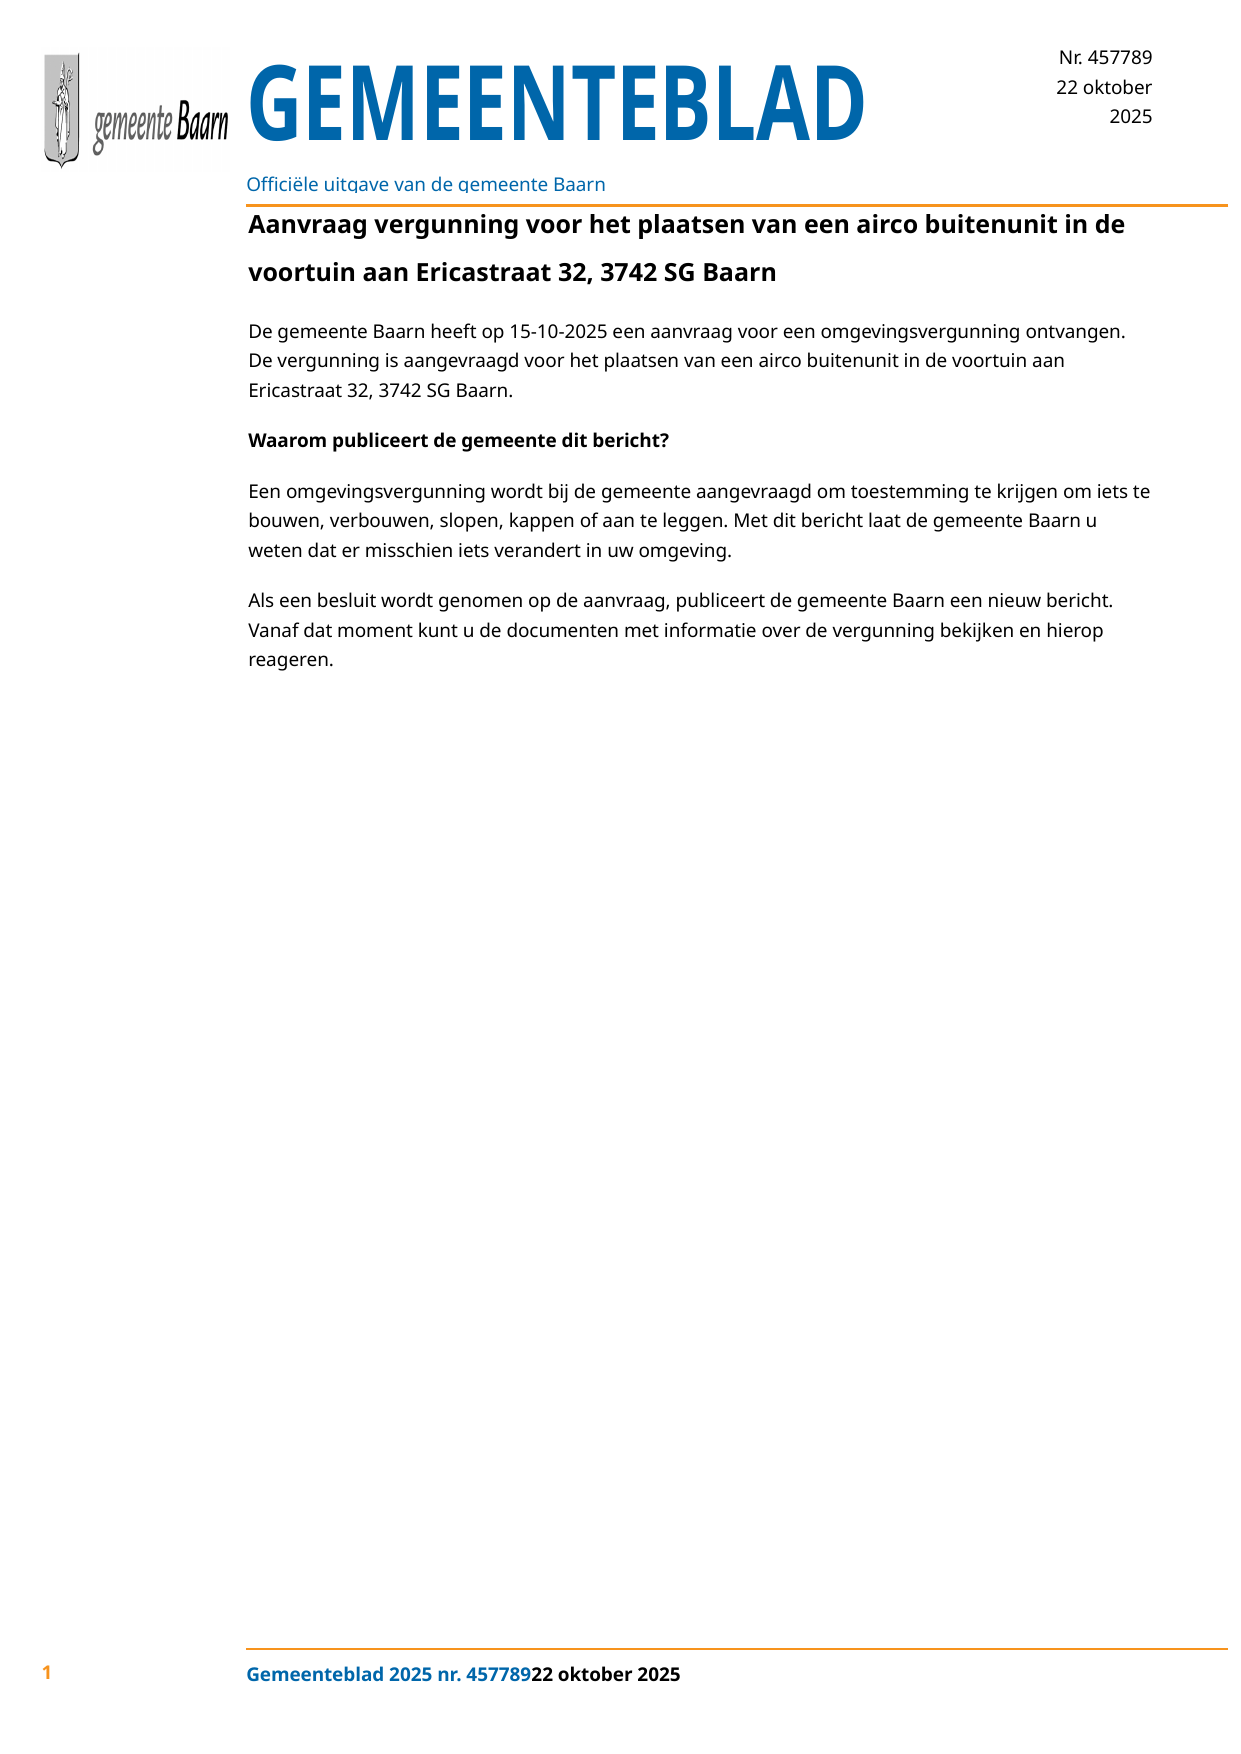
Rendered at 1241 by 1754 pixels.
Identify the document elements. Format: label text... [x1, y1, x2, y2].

text De gemeente Baarn heeft op 15-10-2025 een aanvraag voor een omgevingsvergunning ontvangen. De vergunning is aangevraagd voor het plaatsen van een airco buitenunit in de voortuin aan Ericastraat 32, 3742 SG Baarn. [248, 318, 1152, 403]
text Een omgevingsvergunning wordt bij de gemeente aangevraagd om toestemming te krijgen om iets te bouwen, verbouwen, slopen, kappen of aan te leggen. Met dit bericht laat de gemeente Baarn u weten dat er misschien iets verandert in uw omgeving. [248, 478, 1152, 563]
text Aanvraag vergunning voor het plaatsen van een airco buitenunit in de voortuin aan Ericastraat 32, 3742 SG Baarn [248, 207, 1152, 288]
text Waarom publiceert de gemeente dit bericht? [248, 427, 1152, 453]
picture [41, 47, 231, 172]
text Als een besluit wordt genomen op de aanvraag, publiceert de gemeente Baarn een nieuw bericht. Vanaf dat moment kunt u de documenten met informatie over de vergunning bekijken en hierop reageren. [248, 587, 1152, 672]
